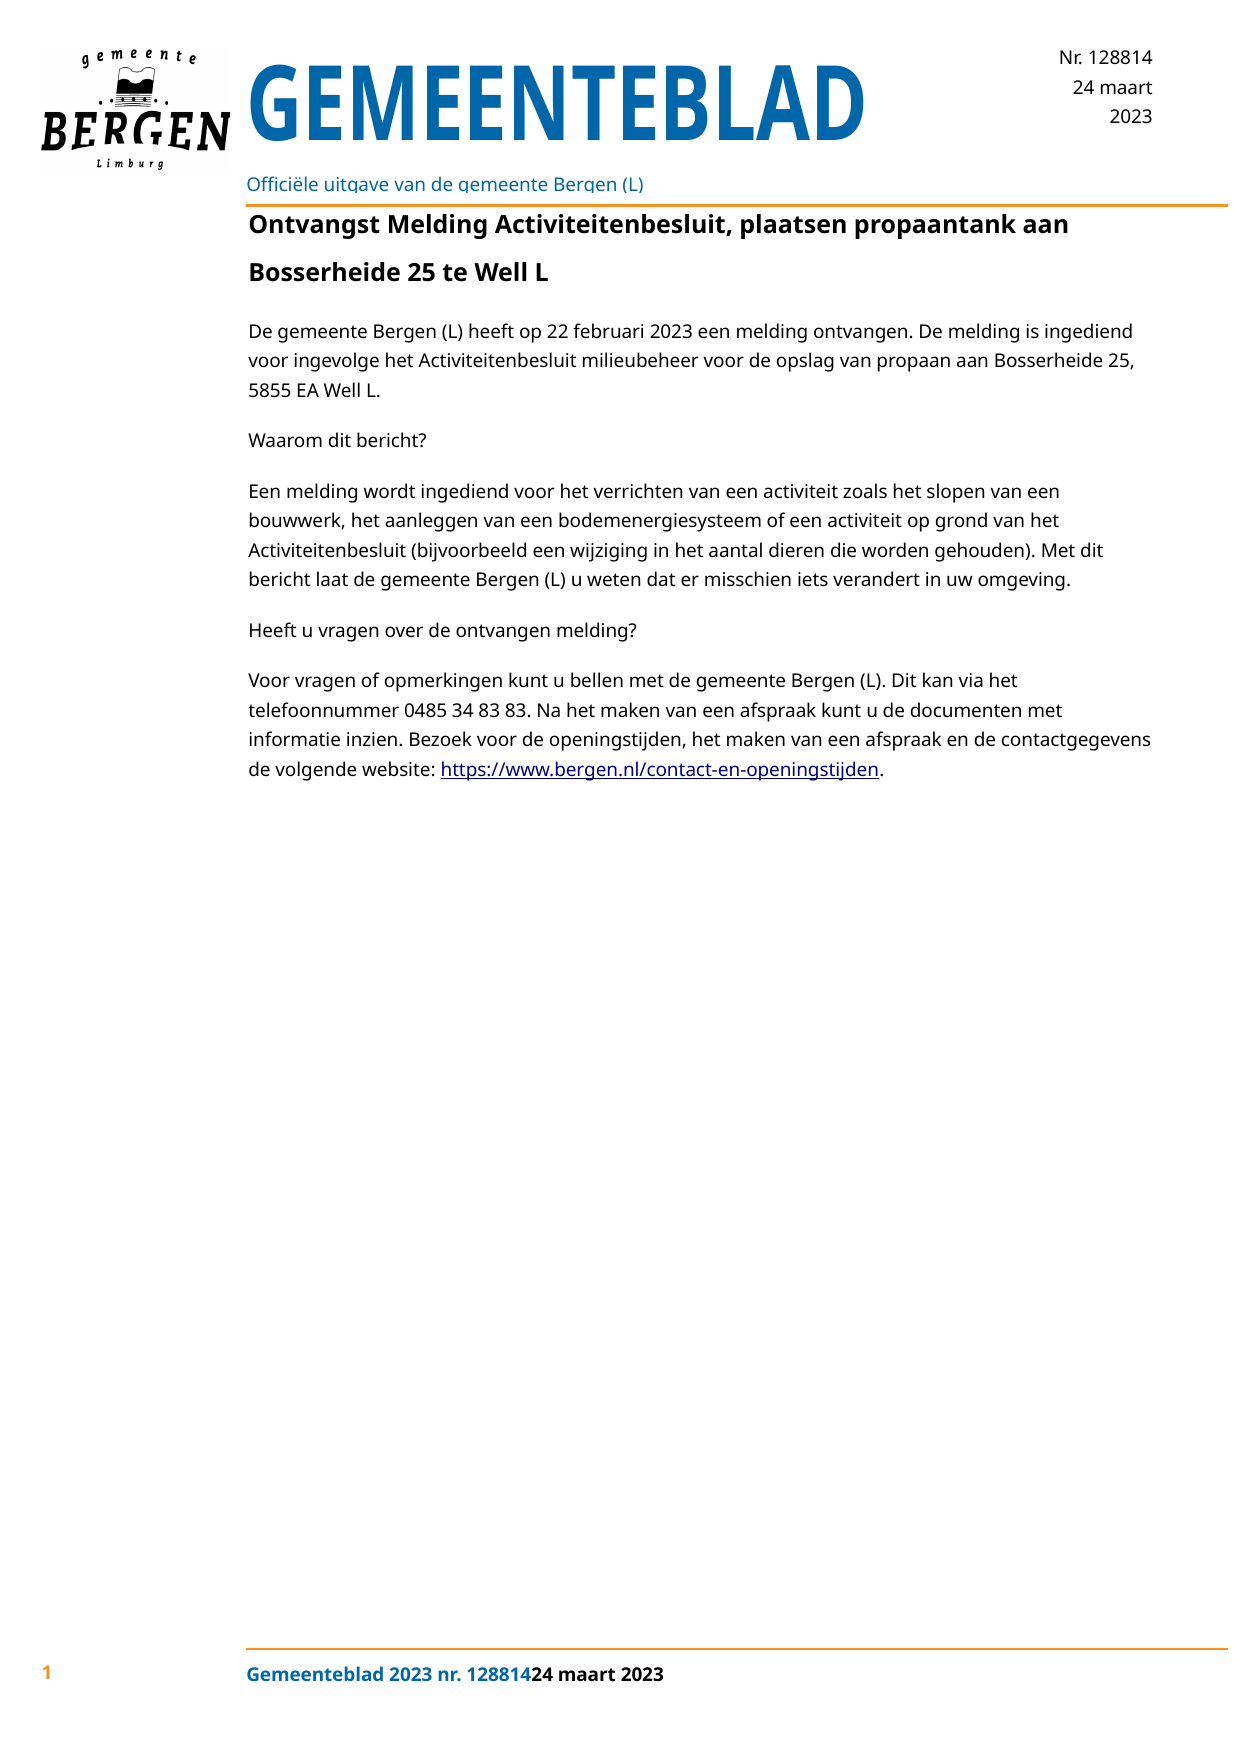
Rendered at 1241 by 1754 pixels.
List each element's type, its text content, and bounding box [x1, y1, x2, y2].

text Voor vragen of opmerkingen kunt u bellen met de gemeente Bergen (L). Dit kan via het telefoonnummer 0485 34 83 83. Na het maken van een afspraak kunt u de documenten met informatie inzien. Bezoek voor de openingstijden, het maken van een afspraak en de contactgegevens de volgende website: https://www.bergen.nl/contact-en-openingstijden. [248, 667, 1152, 782]
text De gemeente Bergen (L) heeft op 22 februari 2023 een melding ontvangen. De melding is ingediend voor ingevolge het Activiteitenbesluit milieubeheer voor de opslag van propaan aan Bosserheide 25, 5855 EA Well L. [248, 318, 1152, 403]
picture [41, 47, 231, 172]
text Een melding wordt ingediend voor het verrichten van een activiteit zoals het slopen van een bouwwerk, het aanleggen van een bodemenergiesysteem of een activiteit op grond van het Activiteitenbesluit (bijvoorbeeld een wijziging in het aantal dieren die worden gehouden). Met dit bericht laat de gemeente Bergen (L) u weten dat er misschien iets verandert in uw omgeving. [248, 478, 1152, 592]
text Waarom dit bericht? [248, 427, 1152, 453]
text Ontvangst Melding Activiteitenbesluit, plaatsen propaantank aan Bosserheide 25 te Well L [248, 207, 1152, 288]
text Heeft u vragen over de ontvangen melding? [248, 617, 1152, 643]
